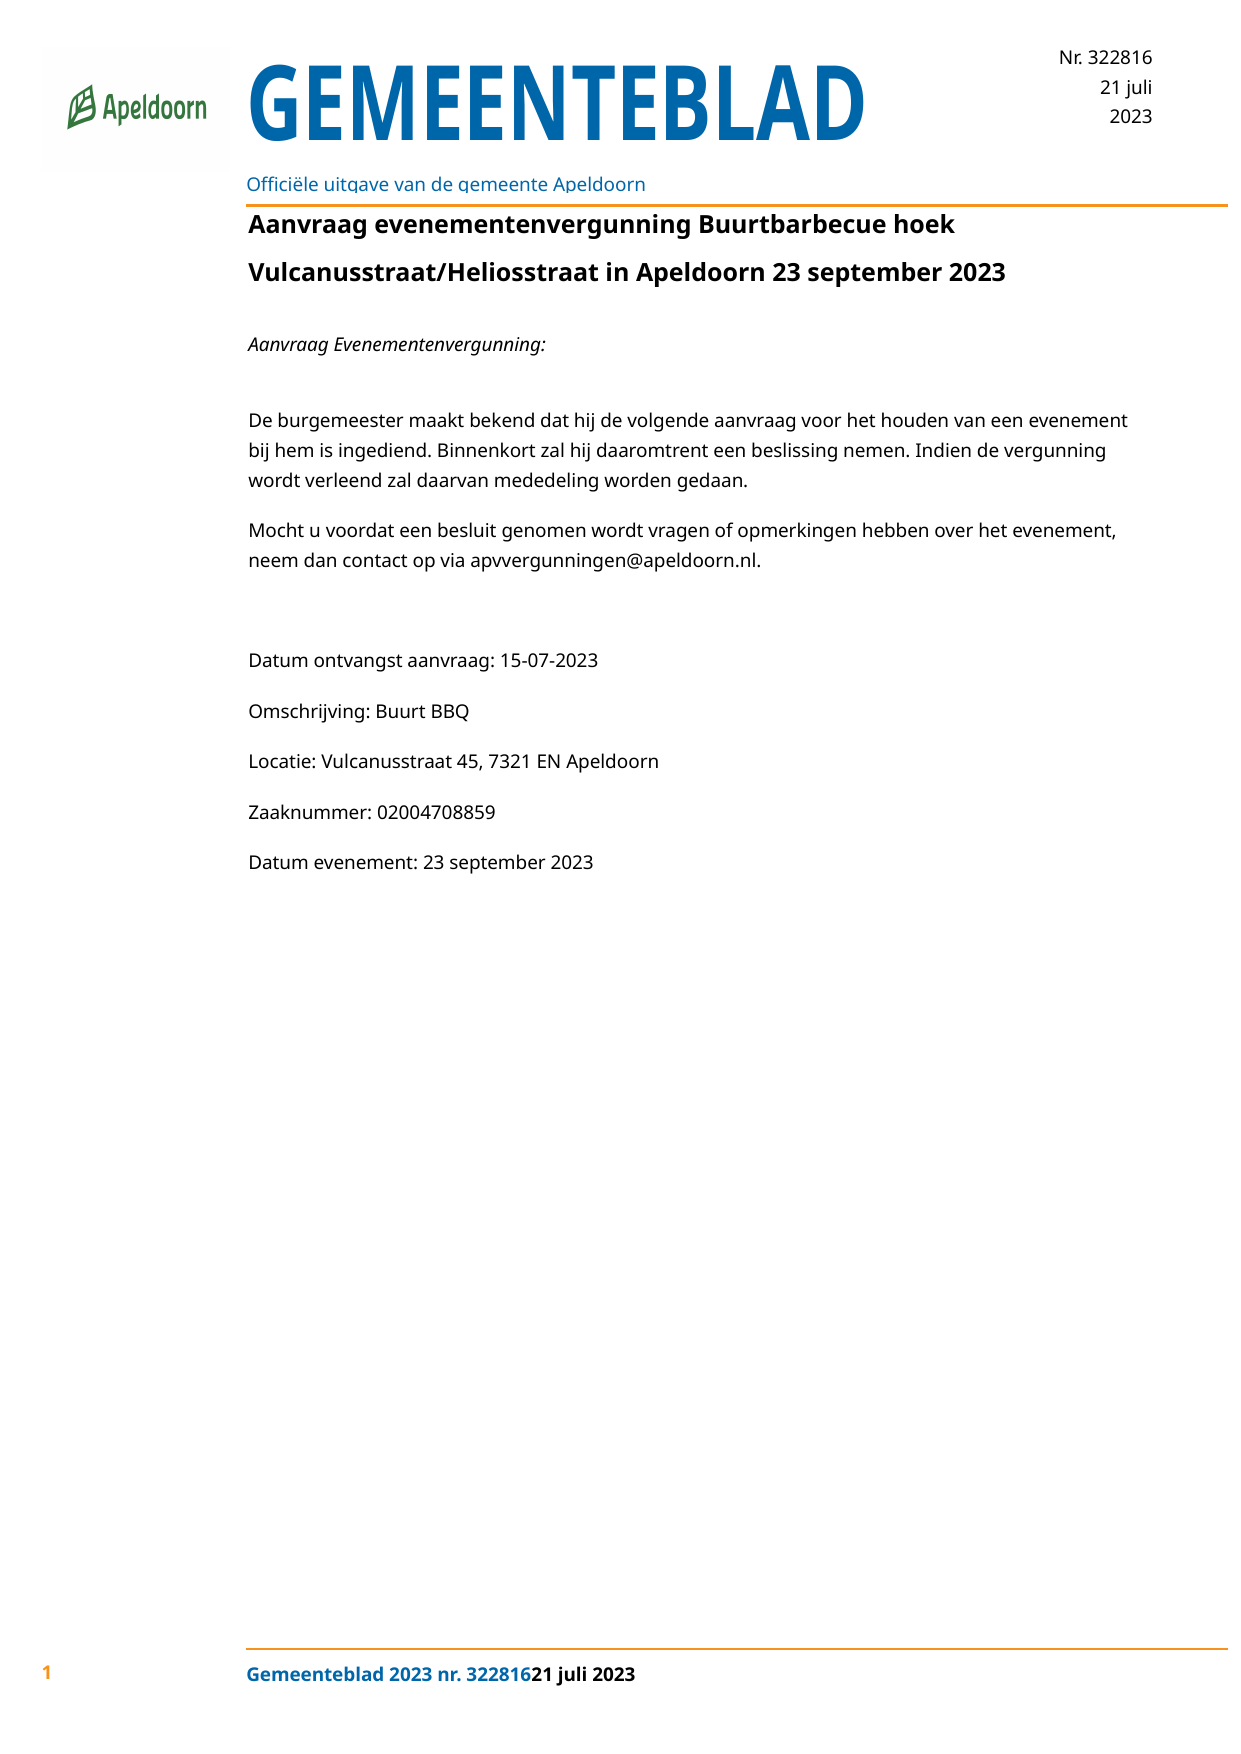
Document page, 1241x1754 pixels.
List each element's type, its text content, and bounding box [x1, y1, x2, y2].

text Datum ontvangst aanvraag: 15-07-2023 [248, 648, 1152, 673]
picture [41, 47, 231, 172]
text Omschrijving: Buurt BBQ [248, 698, 1152, 724]
text Zaaknummer: 02004708859 [248, 799, 1152, 824]
text Aanvraag Evenementenvergunning: [248, 331, 1152, 357]
text Locatie: Vulcanusstraat 45, 7321 EN Apeldoorn [248, 748, 1152, 774]
text De burgemeester maakt bekend dat hij de volgende aanvraag voor het houden van een evenement bij hem is ingediend. Binnenkort zal hij daaromtrent een beslissing nemen. Indien de vergunning wordt verleend zal daarvan mededeling worden gedaan. [248, 408, 1152, 492]
text Mocht u voordat een besluit genomen wordt vragen of opmerkingen hebben over het evenement, neem dan contact op via apvvergunningen@apeldoorn.nl. [248, 517, 1152, 572]
text Datum evenement: 23 september 2023 [248, 849, 1152, 875]
text Aanvraag evenementenvergunning Buurtbarbecue hoek Vulcanusstraat/Heliosstraat in Apeldoorn 23 september 2023 [248, 207, 1152, 288]
